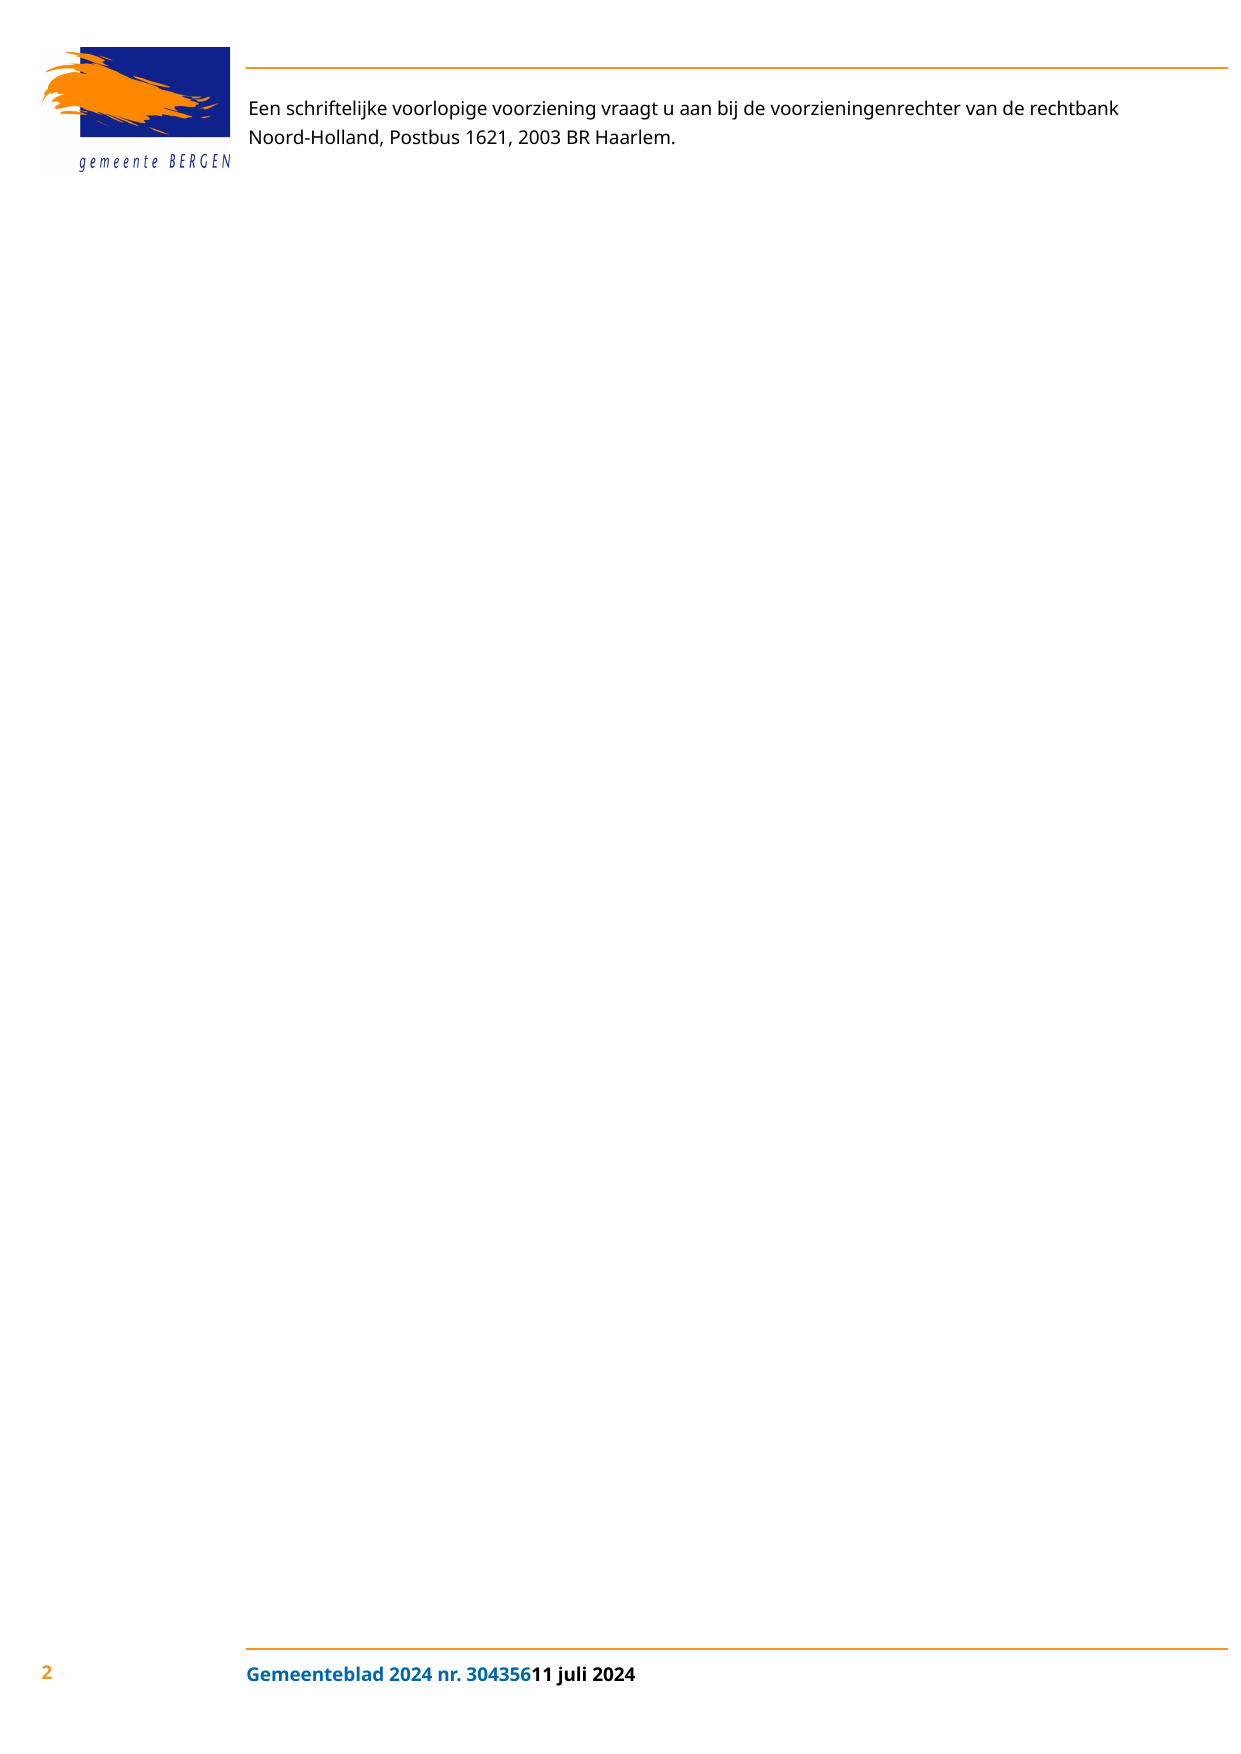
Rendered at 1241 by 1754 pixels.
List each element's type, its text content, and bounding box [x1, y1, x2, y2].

text Een schriftelijke voorlopige voorziening vraagt u aan bij de voorzieningenrechter van de rechtbank Noord-Holland, Postbus 1621, 2003 BR Haarlem. [248, 95, 1152, 150]
picture [41, 47, 231, 172]
